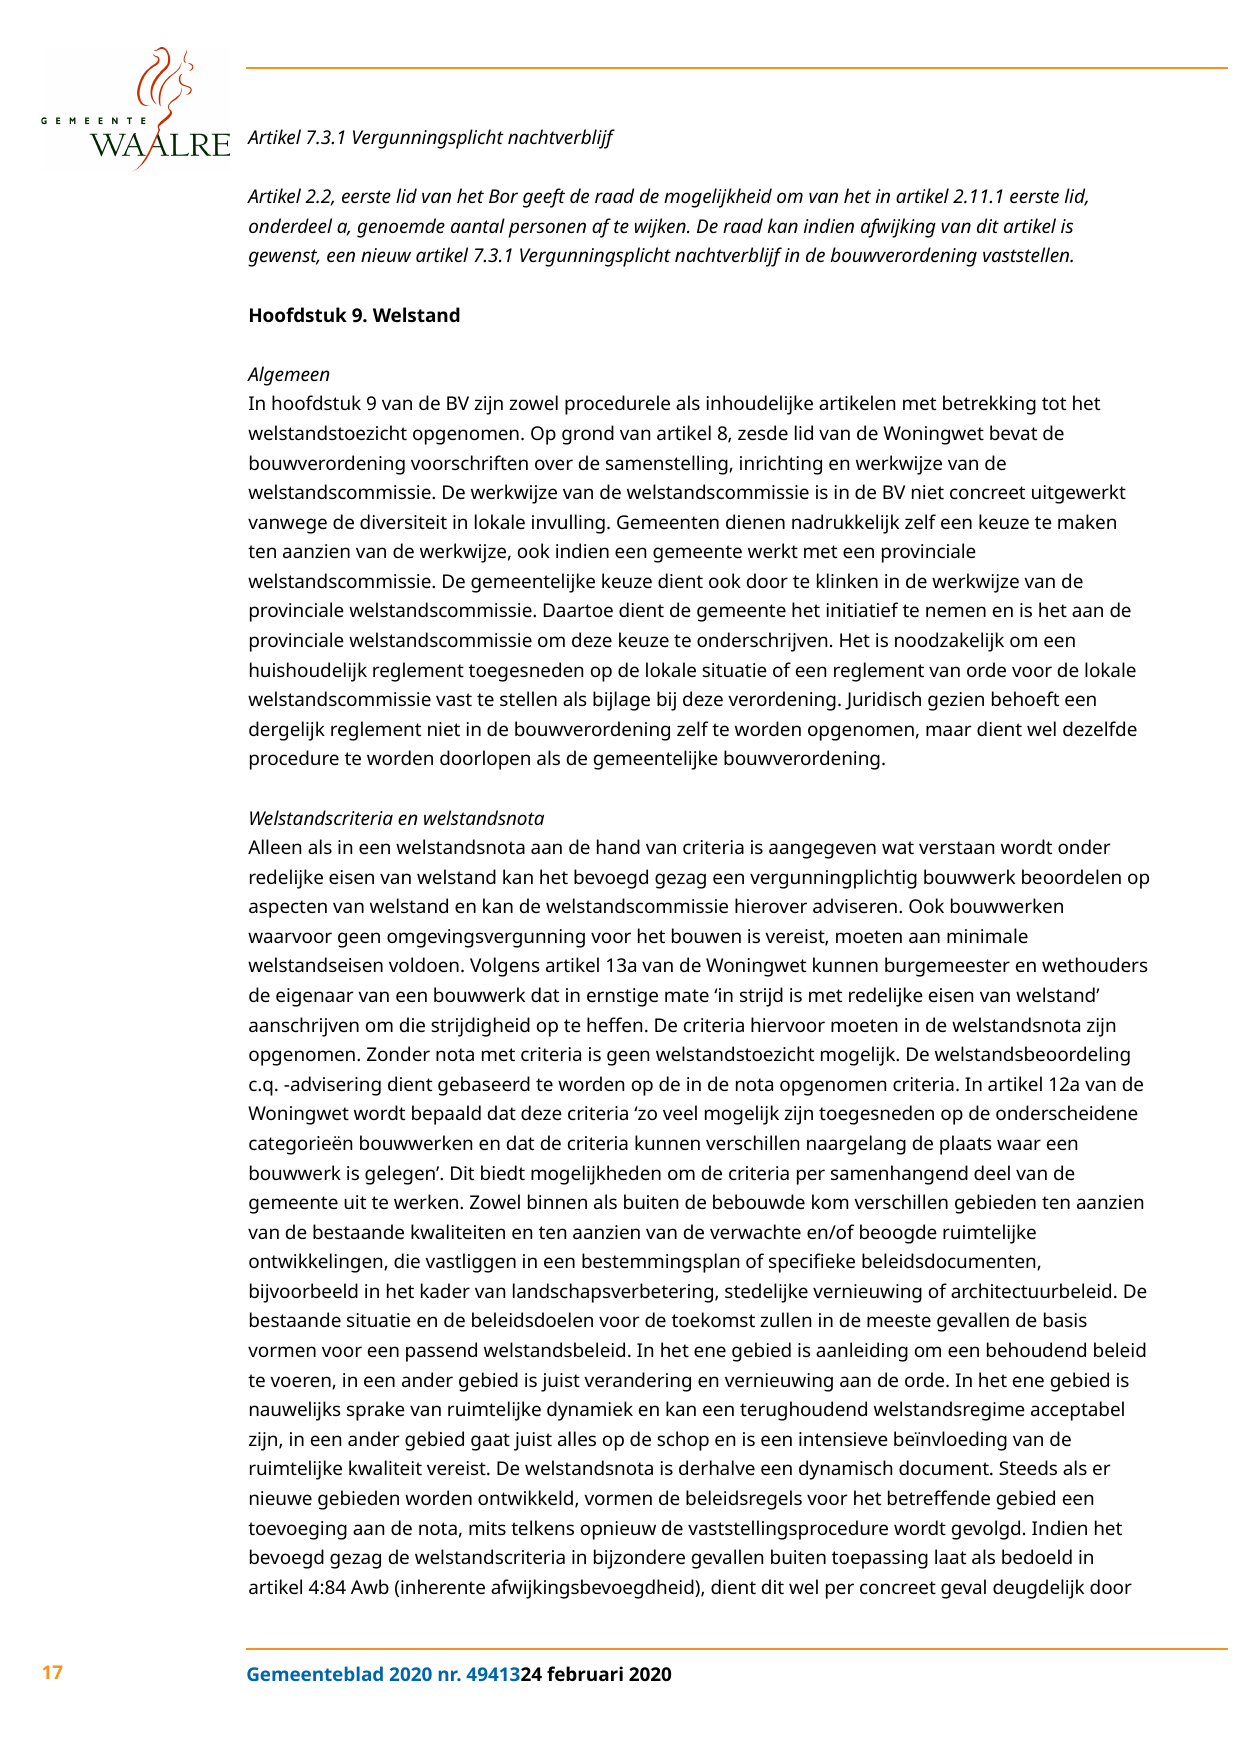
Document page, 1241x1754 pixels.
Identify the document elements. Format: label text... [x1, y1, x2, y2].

text Artikel 2.2, eerste lid van het Bor geeft de raad de mogelijkheid om van het in artikel 2.11.1 eerste lid, onderdeel a, genoemde aantal personen af te wijken. De raad kan indien afwijking van dit artikel is gewenst, een nieuw artikel 7.3.1 Vergunningsplicht nachtverblijf in de bouwverordening vaststellen. [248, 183, 1152, 268]
picture [41, 47, 231, 172]
text Welstandscriteria en welstandsnota [248, 805, 1152, 831]
text Artikel 7.3.1 Vergunningsplicht nachtverblijf [248, 124, 1152, 150]
text Algemeen [248, 361, 1152, 387]
text Hoofdstuk 9. Welstand [248, 302, 1152, 328]
text In hoofdstuk 9 van de BV zijn zowel procedurele als inhoudelijke artikelen met betrekking tot het welstandstoezicht opgenomen. Op grond van artikel 8, zesde lid van de Woningwet bevat de bouwverordening voorschriften over de samenstelling, inrichting en werkwijze van de welstandscommissie. De werkwijze van de welstandscommissie is in de BV niet concreet uitgewerkt vanwege de diversiteit in lokale invulling. Gemeenten dienen nadrukkelijk zelf een keuze te maken ten aanzien van de werkwijze, ook indien een gemeente werkt met een provinciale welstandscommissie. De gemeentelijke keuze dient ook door te klinken in de werkwijze van de provinciale welstandscommissie. Daartoe dient de gemeente het initiatief te nemen en is het aan de provinciale welstandscommissie om deze keuze te onderschrijven. Het is noodzakelijk om een huishoudelijk reglement toegesneden op de lokale situatie of een reglement van orde voor de lokale welstandscommissie vast te stellen als bijlage bij deze verordening. Juridisch gezien behoeft een dergelijk reglement niet in de bouwverordening zelf te worden opgenomen, maar dient wel dezelfde procedure te worden doorlopen als de gemeentelijke bouwverordening. [248, 391, 1152, 771]
text Alleen als in een welstandsnota aan de hand van criteria is aangegeven wat verstaan wordt onder redelijke eisen van welstand kan het bevoegd gezag een vergunningplichtig bouwwerk beoordelen op aspecten van welstand en kan de welstandscommissie hierover adviseren. Ook bouwwerken waarvoor geen omgevingsvergunning voor het bouwen is vereist, moeten aan minimale welstandseisen voldoen. Volgens artikel 13a van de Woningwet kunnen burgemeester en wethouders de eigenaar van een bouwwerk dat in ernstige mate ‘in strijd is met redelijke eisen van welstand’ aanschrijven om die strijdigheid op te heffen. De criteria hiervoor moeten in de welstandsnota zijn opgenomen. Zonder nota met criteria is geen welstandstoezicht mogelijk. De welstandsbeoordeling c.q. -advisering dient gebaseerd te worden op de in de nota opgenomen criteria. In artikel 12a van de Woningwet wordt bepaald dat deze criteria ‘zo veel mogelijk zijn toegesneden op de onderscheidene categorieën bouwwerken en dat de criteria kunnen verschillen naargelang de plaats waar een bouwwerk is gelegen’. Dit biedt mogelijkheden om de criteria per samenhangend deel van de gemeente uit te werken. Zowel binnen als buiten de bebouwde kom verschillen gebieden ten aanzien van de bestaande kwaliteiten en ten aanzien van de verwachte en/of beoogde ruimtelijke ontwikkelingen, die vastliggen in een bestemmingsplan of specifieke beleidsdocumenten, bijvoorbeeld in het kader van landschapsverbetering, stedelijke vernieuwing of architectuurbeleid. De bestaande situatie en de beleidsdoelen voor de toekomst zullen in de meeste gevallen de basis vormen voor een passend welstandsbeleid. In het ene gebied is aanleiding om een behoudend beleid te voeren, in een ander gebied is juist verandering en vernieuwing aan de orde. In het ene gebied is nauwelijks sprake van ruimtelijke dynamiek en kan een terughoudend welstandsregime acceptabel zijn, in een ander gebied gaat juist alles op de schop en is een intensieve beïnvloeding van de ruimtelijke kwaliteit vereist. De welstandsnota is derhalve een dynamisch document. Steeds als er nieuwe gebieden worden ontwikkeld, vormen de beleidsregels voor het betreffende gebied een toevoeging aan de nota, mits telkens opnieuw de vaststellingsprocedure wordt gevolgd. Indien het bevoegd gezag de welstandscriteria in bijzondere gevallen buiten toepassing laat als bedoeld in artikel 4:84 Awb (inherente afwijkingsbevoegdheid), dient dit wel per concreet geval deugdelijk door [248, 834, 1152, 1600]
